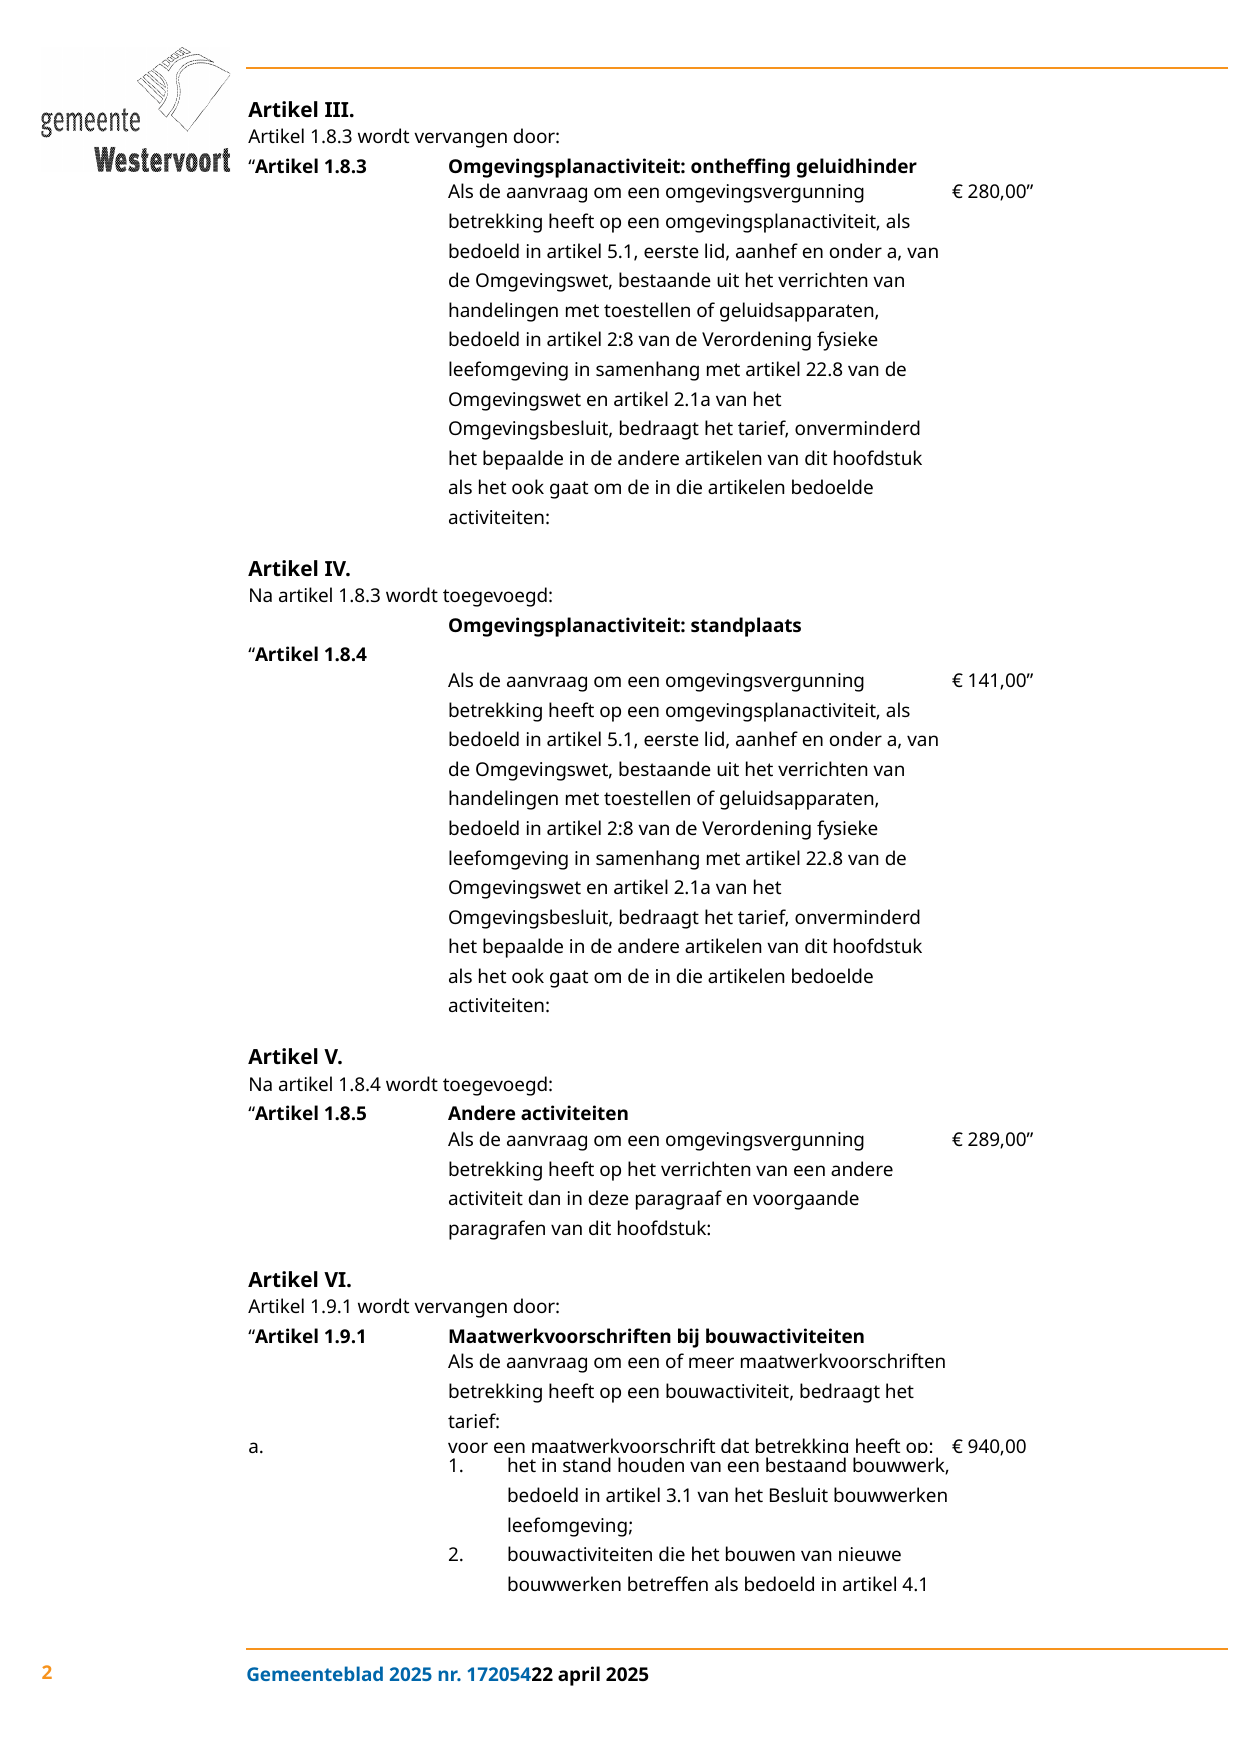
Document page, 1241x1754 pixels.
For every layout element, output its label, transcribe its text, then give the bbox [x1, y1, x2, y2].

table_header “Artikel 1.8.3 [248, 153, 448, 179]
text Artikel V. [248, 1042, 1152, 1071]
table_header Maatwerkvoorschriften bij bouwactiviteiten [448, 1323, 952, 1349]
table_cell Als de aanvraag om een of meer maatwerkvoorschriften betrekking heeft op een bouwactiviteit, bedraagt het tarief: [448, 1349, 952, 1434]
table_header [952, 1101, 1152, 1126]
text Na artikel 1.8.3 wordt toegevoegd: [248, 582, 1152, 608]
text Artikel VI. [248, 1265, 1152, 1293]
text Artikel 1.9.1 wordt vervangen door: [248, 1293, 1152, 1319]
table_cell voor een maatwerkvoorschrift dat betrekking heeft op: het in stand houden van een bestaand bouwwerk, bedoeld in artikel 3.1 van het Besluit bouwwerken leefomgeving; bouwactiviteiten die het bouwen van nieuwe bouwwerken betreffen als bedoeld in artikel 4.1 [448, 1434, 952, 1597]
table_header [952, 1323, 1152, 1349]
table_header “Artikel 1.8.4 [248, 612, 448, 667]
table_header “Artikel 1.9.1 [248, 1323, 448, 1349]
text Artikel III. [248, 95, 1152, 123]
table_cell Als de aanvraag om een omgevingsvergunning betrekking heeft op het verrichten van een andere activiteit dan in deze paragraaf en voorgaande paragrafen van dit hoofdstuk: [448, 1126, 952, 1241]
table_cell Als de aanvraag om een omgevingsvergunning betrekking heeft op een omgevingsplanactiviteit, als bedoeld in artikel 5.1, eerste lid, aanhef en onder a, van de Omgevingswet, bestaande uit het verrichten van handelingen met toestellen of geluidsapparaten, bedoeld in artikel 2:8 van de Verordening fysieke leefomgeving in samenhang met artikel 22.8 van de Omgevingswet en artikel 2.1a van het Omgevingsbesluit, bedraagt het tarief, onverminderd het bepaalde in de andere artikelen van dit hoofdstuk als het ook gaat om de in die artikelen bedoelde activiteiten: [448, 667, 952, 1018]
table_header Andere activiteiten [448, 1101, 952, 1126]
table_cell Als de aanvraag om een omgevingsvergunning betrekking heeft op een omgevingsplanactiviteit, als bedoeld in artikel 5.1, eerste lid, aanhef en onder a, van de Omgevingswet, bestaande uit het verrichten van handelingen met toestellen of geluidsapparaten, bedoeld in artikel 2:8 van de Verordening fysieke leefomgeving in samenhang met artikel 22.8 van de Omgevingswet en artikel 2.1a van het Omgevingsbesluit, bedraagt het tarief, onverminderd het bepaalde in de andere artikelen van dit hoofdstuk als het ook gaat om de in die artikelen bedoelde activiteiten: [448, 179, 952, 530]
table_cell € 141,00” [952, 667, 1152, 1018]
table_header Omgevingsplanactiviteit: standplaats [448, 612, 952, 667]
table_cell a. [248, 1434, 448, 1597]
table_header “Artikel 1.8.5 [248, 1101, 448, 1126]
text Artikel 1.8.3 wordt vervangen door: [248, 123, 1152, 149]
text Na artikel 1.8.4 wordt toegevoegd: [248, 1071, 1152, 1097]
table_cell [248, 667, 448, 1018]
picture [41, 47, 231, 172]
table_header [952, 612, 1152, 667]
table_cell [952, 1349, 1152, 1434]
table_header [952, 153, 1152, 179]
table_cell [248, 1349, 448, 1434]
text Artikel IV. [248, 554, 1152, 582]
table_cell € 289,00” [952, 1126, 1152, 1241]
table_cell [248, 179, 448, 530]
table_cell € 940,00 [952, 1434, 1152, 1597]
table_header Omgevingsplanactiviteit: ontheffing geluidhinder [448, 153, 952, 179]
table_cell [248, 1126, 448, 1241]
table_cell € 280,00” [952, 179, 1152, 530]
